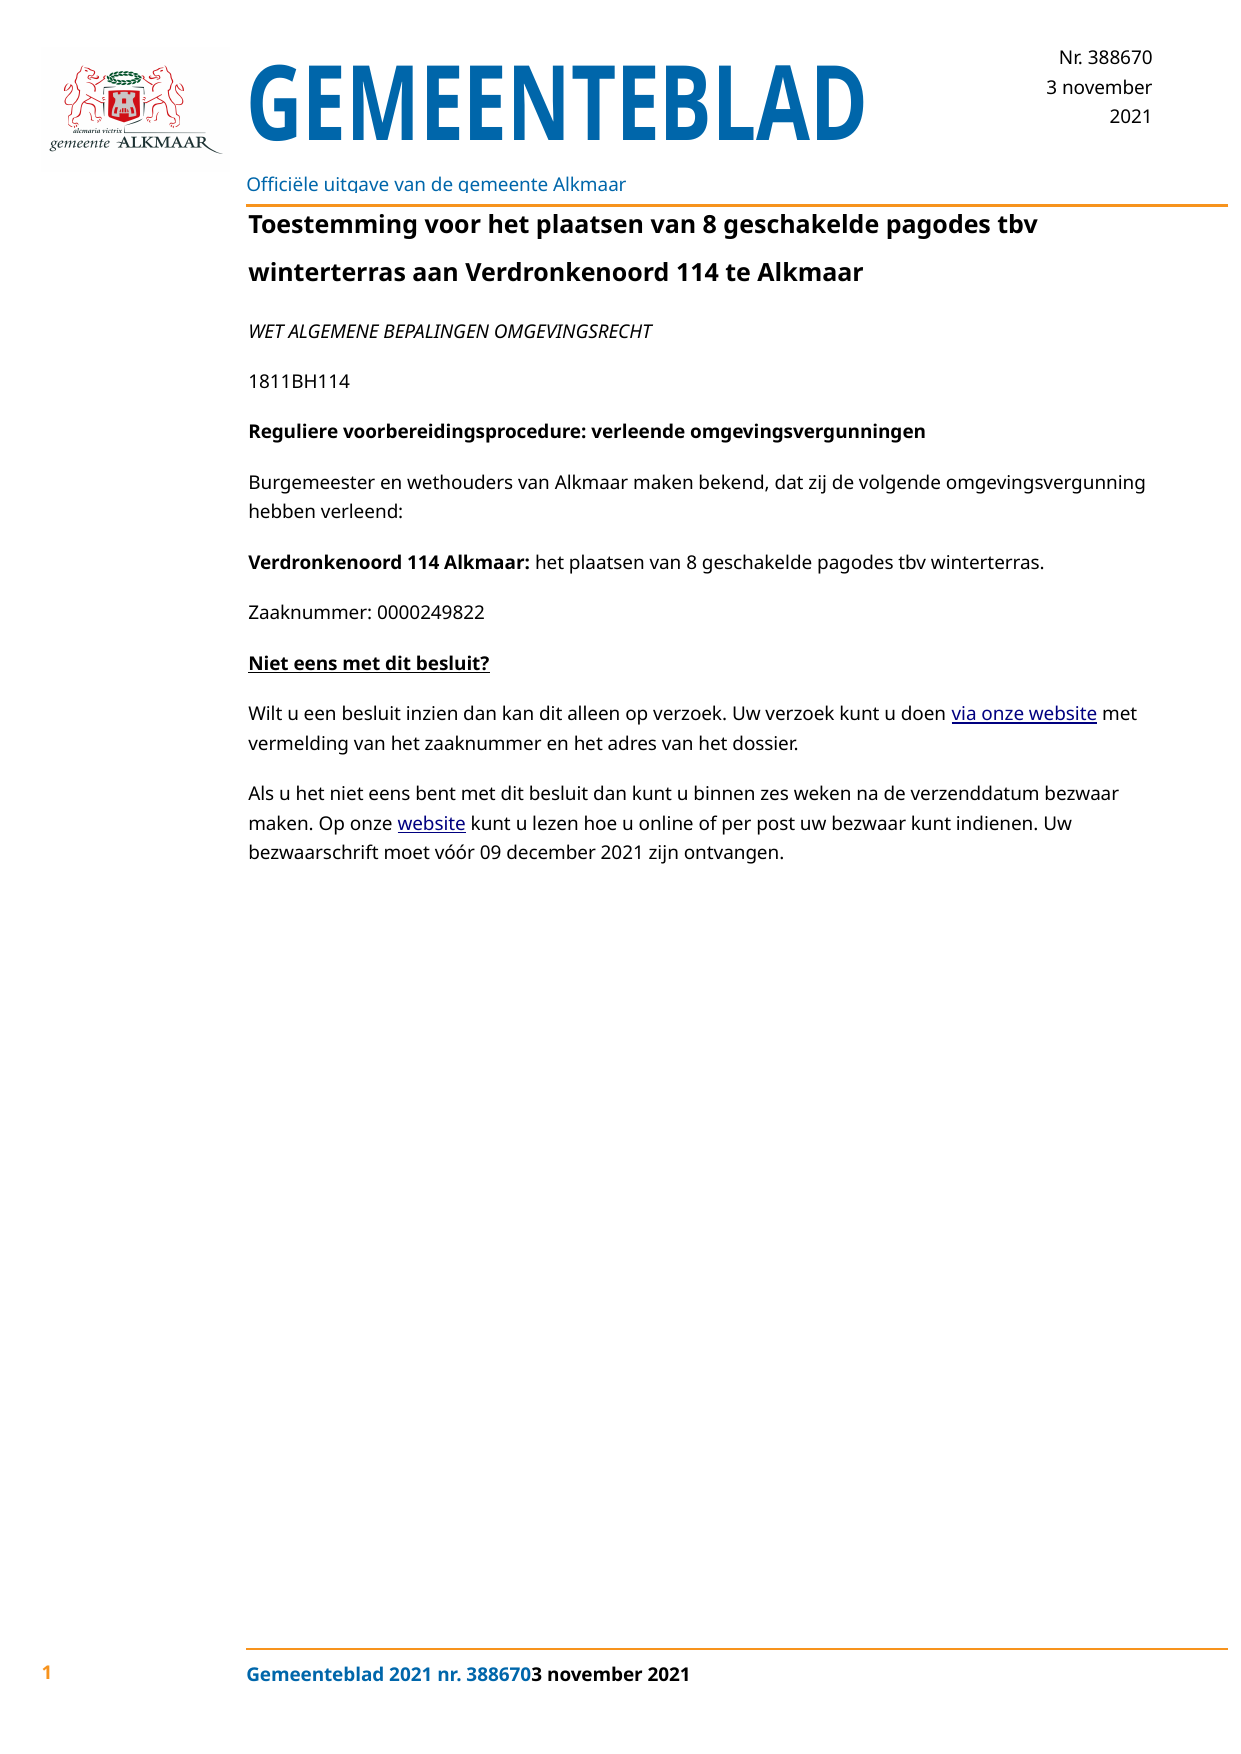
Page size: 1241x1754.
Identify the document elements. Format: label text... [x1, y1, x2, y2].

text Als u het niet eens bent met dit besluit dan kunt u binnen zes weken na de verzenddatum bezwaar maken. Op onze website kunt u lezen hoe u online of per post uw bezwaar kunt indienen. Uw bezwaarschrift moet vóór 09 december 2021 zijn ontvangen. [248, 780, 1152, 865]
picture [41, 47, 231, 172]
text Zaaknummer: 0000249822 [248, 599, 1152, 625]
text Verdronkenoord 114 Alkmaar: het plaatsen van 8 geschakelde pagodes tbv winterterras. [248, 549, 1152, 575]
text Niet eens met dit besluit? [248, 650, 1152, 676]
text Burgemeester en wethouders van Alkmaar maken bekend, dat zij de volgende omgevingsvergunning hebben verleend: [248, 469, 1152, 524]
text 1811BH114 [248, 368, 1152, 394]
text Reguliere voorbereidingsprocedure: verleende omgevingsvergunningen [248, 419, 1152, 444]
text WET ALGEMENE BEPALINGEN OMGEVINGSRECHT [248, 318, 1152, 344]
text Toestemming voor het plaatsen van 8 geschakelde pagodes tbv winterterras aan Verdronkenoord 114 te Alkmaar [248, 207, 1152, 288]
text Wilt u een besluit inzien dan kan dit alleen op verzoek. Uw verzoek kunt u doen via onze website met vermelding van het zaaknummer en het adres van het dossier. [248, 700, 1152, 756]
